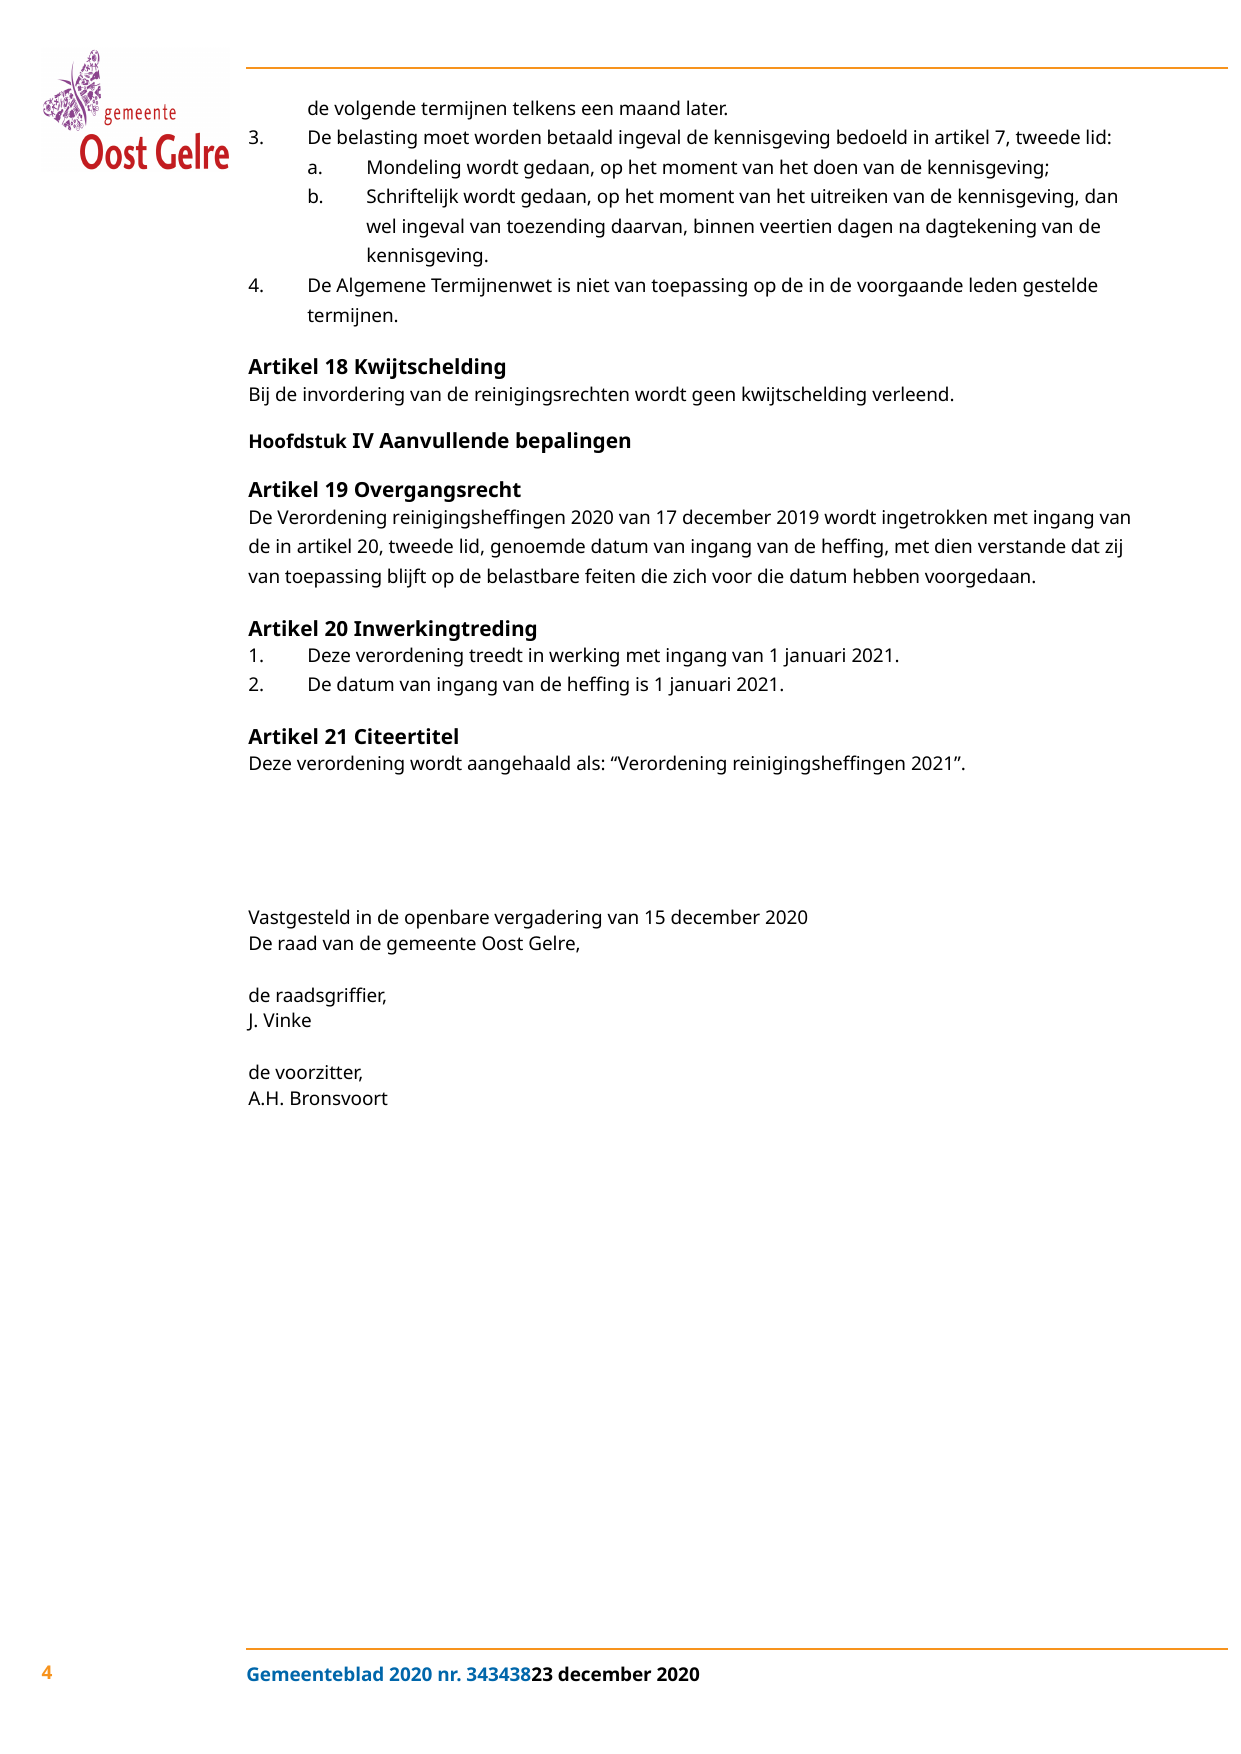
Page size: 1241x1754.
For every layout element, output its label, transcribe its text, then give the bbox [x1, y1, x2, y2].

list De Algemene Termijnenwet is niet van toepassing op de in de voorgaande leden gestelde termijnen. [248, 272, 1152, 328]
text Deze verordening wordt aangehaald als: “Verordening reinigingsheffingen 2021”. [248, 751, 1152, 776]
picture [41, 47, 231, 172]
text Hoofdstuk IV Aanvullende bepalingen [248, 426, 1152, 455]
list De belasting moet worden betaald ingeval de kennisgeving bedoeld in artikel 7, tweede lid: [248, 124, 1152, 150]
list Schriftelijk wordt gedaan, op het moment van het uitreiken van de kennisgeving, dan wel ingeval van toezending daarvan, binnen veertien dagen na dagtekening van de kennisgeving. [307, 183, 1152, 268]
list De datum van ingang van de heffing is 1 januari 2021. [248, 672, 1152, 697]
text Bij de invordering van de reinigingsrechten wordt geen kwijtschelding verleend. [248, 381, 1152, 406]
text A.H. Bronsvoort [248, 1085, 1152, 1110]
list Mondeling wordt gedaan, op het moment van het doen van de kennisgeving; [307, 154, 1152, 180]
list de volgende termijnen telkens een maand later. [248, 95, 1152, 121]
text Artikel 19 Overgangsrecht [248, 476, 1152, 504]
text de raadsgriffier, [248, 982, 1152, 1007]
text Artikel 20 Inwerkingtreding [248, 614, 1152, 642]
text Vastgesteld in de openbare vergadering van 15 december 2020 [248, 904, 1152, 930]
list Deze verordening treedt in werking met ingang van 1 januari 2021. [248, 642, 1152, 668]
text De raad van de gemeente Oost Gelre, [248, 930, 1152, 956]
text De Verordening reinigingsheffingen 2020 van 17 december 2019 wordt ingetrokken met ingang van de in artikel 20, tweede lid, genoemde datum van ingang van de heffing, met dien verstande dat zij van toepassing blijft op de belastbare feiten die zich voor die datum hebben voorgedaan. [248, 504, 1152, 589]
text de voorzitter, [248, 1059, 1152, 1085]
text Artikel 21 Citeertitel [248, 722, 1152, 751]
text J. Vinke [248, 1007, 1152, 1033]
text Artikel 18 Kwijtschelding [248, 352, 1152, 381]
